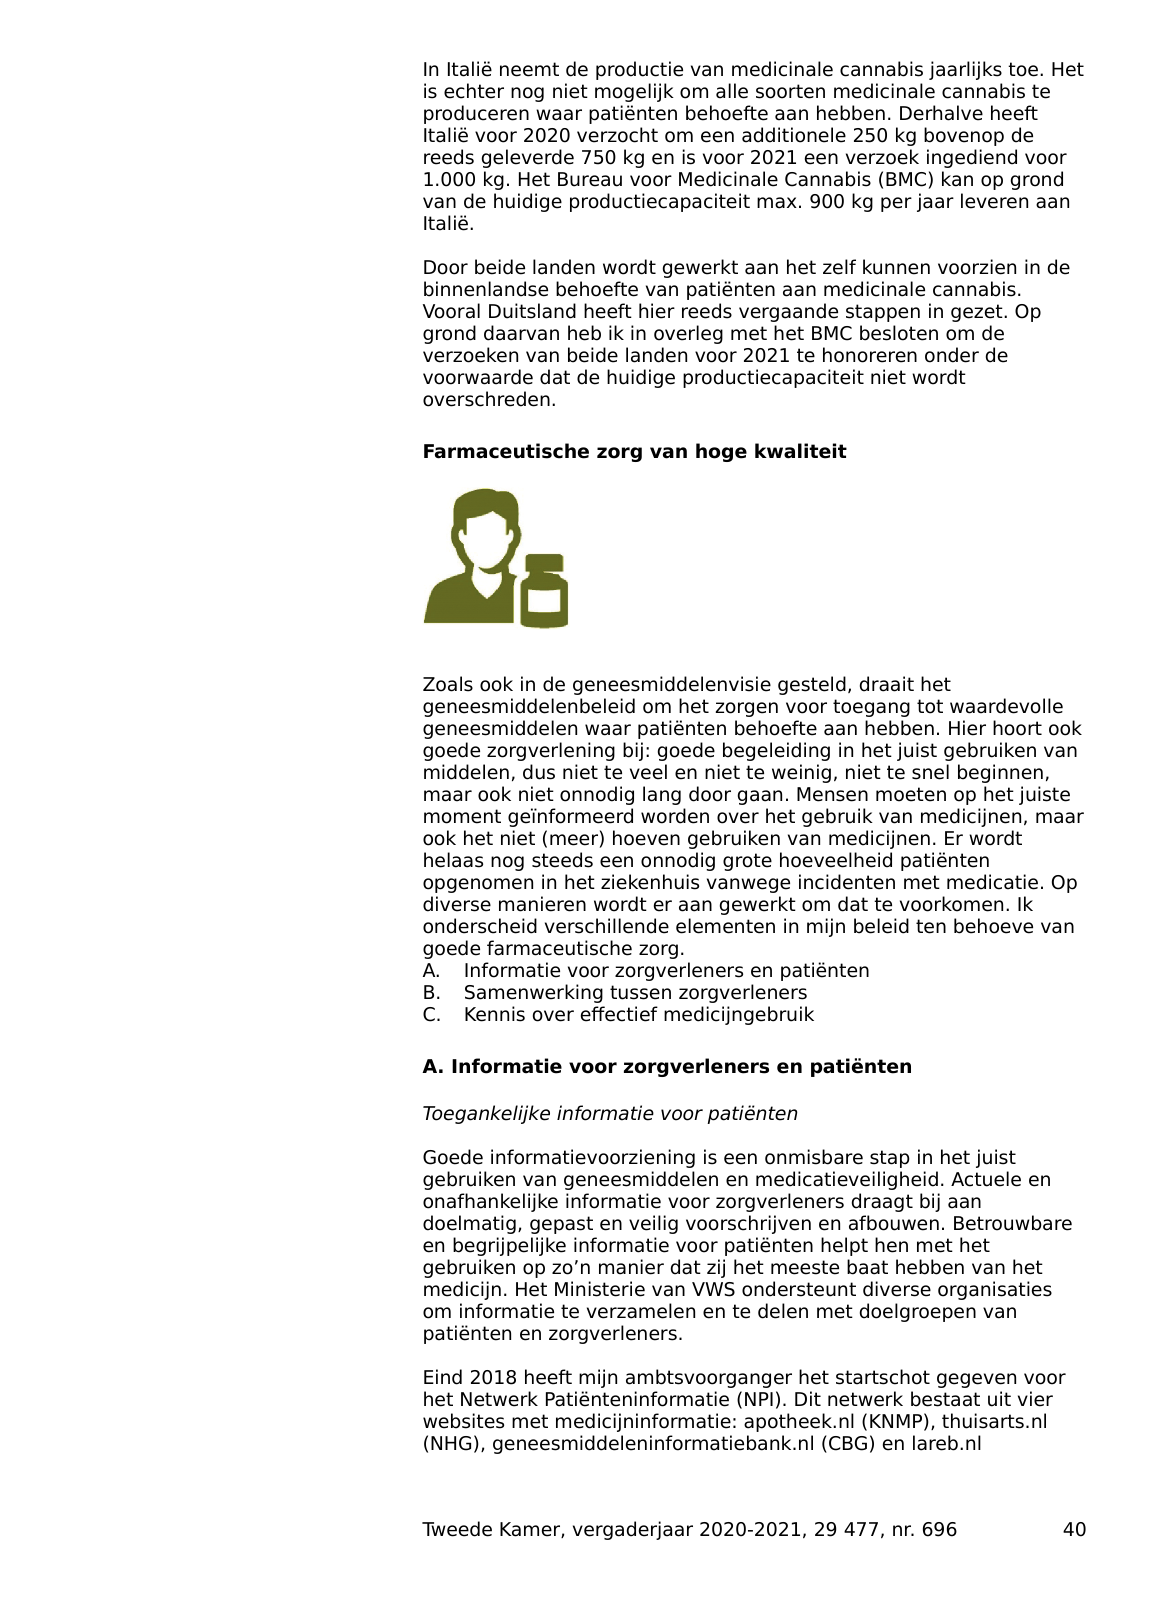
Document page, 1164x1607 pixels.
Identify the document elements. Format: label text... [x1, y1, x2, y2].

subtitle A. Informatie voor zorgverleners en patiënten [422, 1056, 1087, 1077]
picture [422, 487, 570, 630]
text Eind 2018 heeft mijn ambtsvoorganger het startschot gegeven voor het Netwerk Patiënteninformatie (NPI). Dit netwerk bestaat uit vier websites met medicijninformatie: apotheek.nl (KNMP), thuisarts.nl (NHG), geneesmiddeleninformatiebank.nl (CBG) en lareb.nl [422, 1367, 1087, 1454]
text In Italië neemt de productie van medicinale cannabis jaarlijks toe. Het is echter nog niet mogelijk om alle soorten medicinale cannabis te produceren waar patiënten behoefte aan hebben. Derhalve heeft Italië voor 2020 verzocht om een additionele 250 kg bovenop de reeds geleverde 750 kg en is voor 2021 een verzoek ingediend voor 1.000 kg. Het Bureau voor Medicinale Cannabis (BMC) kan op grond van de huidige productiecapaciteit max. 900 kg per jaar leveren aan Italië. [422, 59, 1087, 235]
subtitle Toegankelijke informatie voor patiënten [422, 1102, 1087, 1124]
text Goede informatievoorziening is een onmisbare stap in het juist gebruiken van geneesmiddelen en medicatieveiligheid. Actuele en onafhankelijke informatie voor zorgverleners draagt bij aan doelmatig, gepast en veilig voorschrijven en afbouwen. Betrouwbare en begrijpelijke informatie voor patiënten helpt hen met het gebruiken op zo’n manier dat zij het meeste baat hebben van het medicijn. Het Ministerie van VWS ondersteunt diverse organisaties om informatie te verzamelen en te delen met doelgroepen van patiënten en zorgverleners. [422, 1147, 1087, 1344]
text A. Informatie voor zorgverleners en patiënten [422, 959, 1087, 982]
text Door beide landen wordt gewerkt aan het zelf kunnen voorzien in de binnenlandse behoefte van patiënten aan medicinale cannabis. Vooral Duitsland heeft hier reeds vergaande stappen in gezet. Op grond daarvan heb ik in overleg met het BMC besloten om de verzoeken van beide landen voor 2021 te honoreren onder de voorwaarde dat de huidige productiecapaciteit niet wordt overschreden. [422, 257, 1087, 411]
text B. Samenwerking tussen zorgverleners [422, 982, 1087, 1003]
text Zoals ook in de geneesmiddelenvisie gesteld, draait het geneesmiddelenbeleid om het zorgen voor toegang tot waardevolle geneesmiddelen waar patiënten behoefte aan hebben. Hier hoort ook goede zorgverlening bij: goede begeleiding in het juist gebruiken van middelen, dus niet te veel en niet te weinig, niet te snel beginnen, maar ook niet onnodig lang door gaan. Mensen moeten op het juiste moment geïnformeerd worden over het gebruik van medicijnen, maar ook het niet (meer) hoeven gebruiken van medicijnen. Er wordt helaas nog steeds een onnodig grote hoeveelheid patiënten opgenomen in het ziekenhuis vanwege incidenten met medicatie. Op diverse manieren wordt er aan gewerkt om dat te voorkomen. Ik onderscheid verschillende elementen in mijn beleid ten behoeve van goede farmaceutische zorg. [422, 674, 1087, 959]
text C. Kennis over effectief medicijngebruik [422, 1003, 1087, 1026]
subtitle Farmaceutische zorg van hoge kwaliteit [422, 441, 1087, 463]
